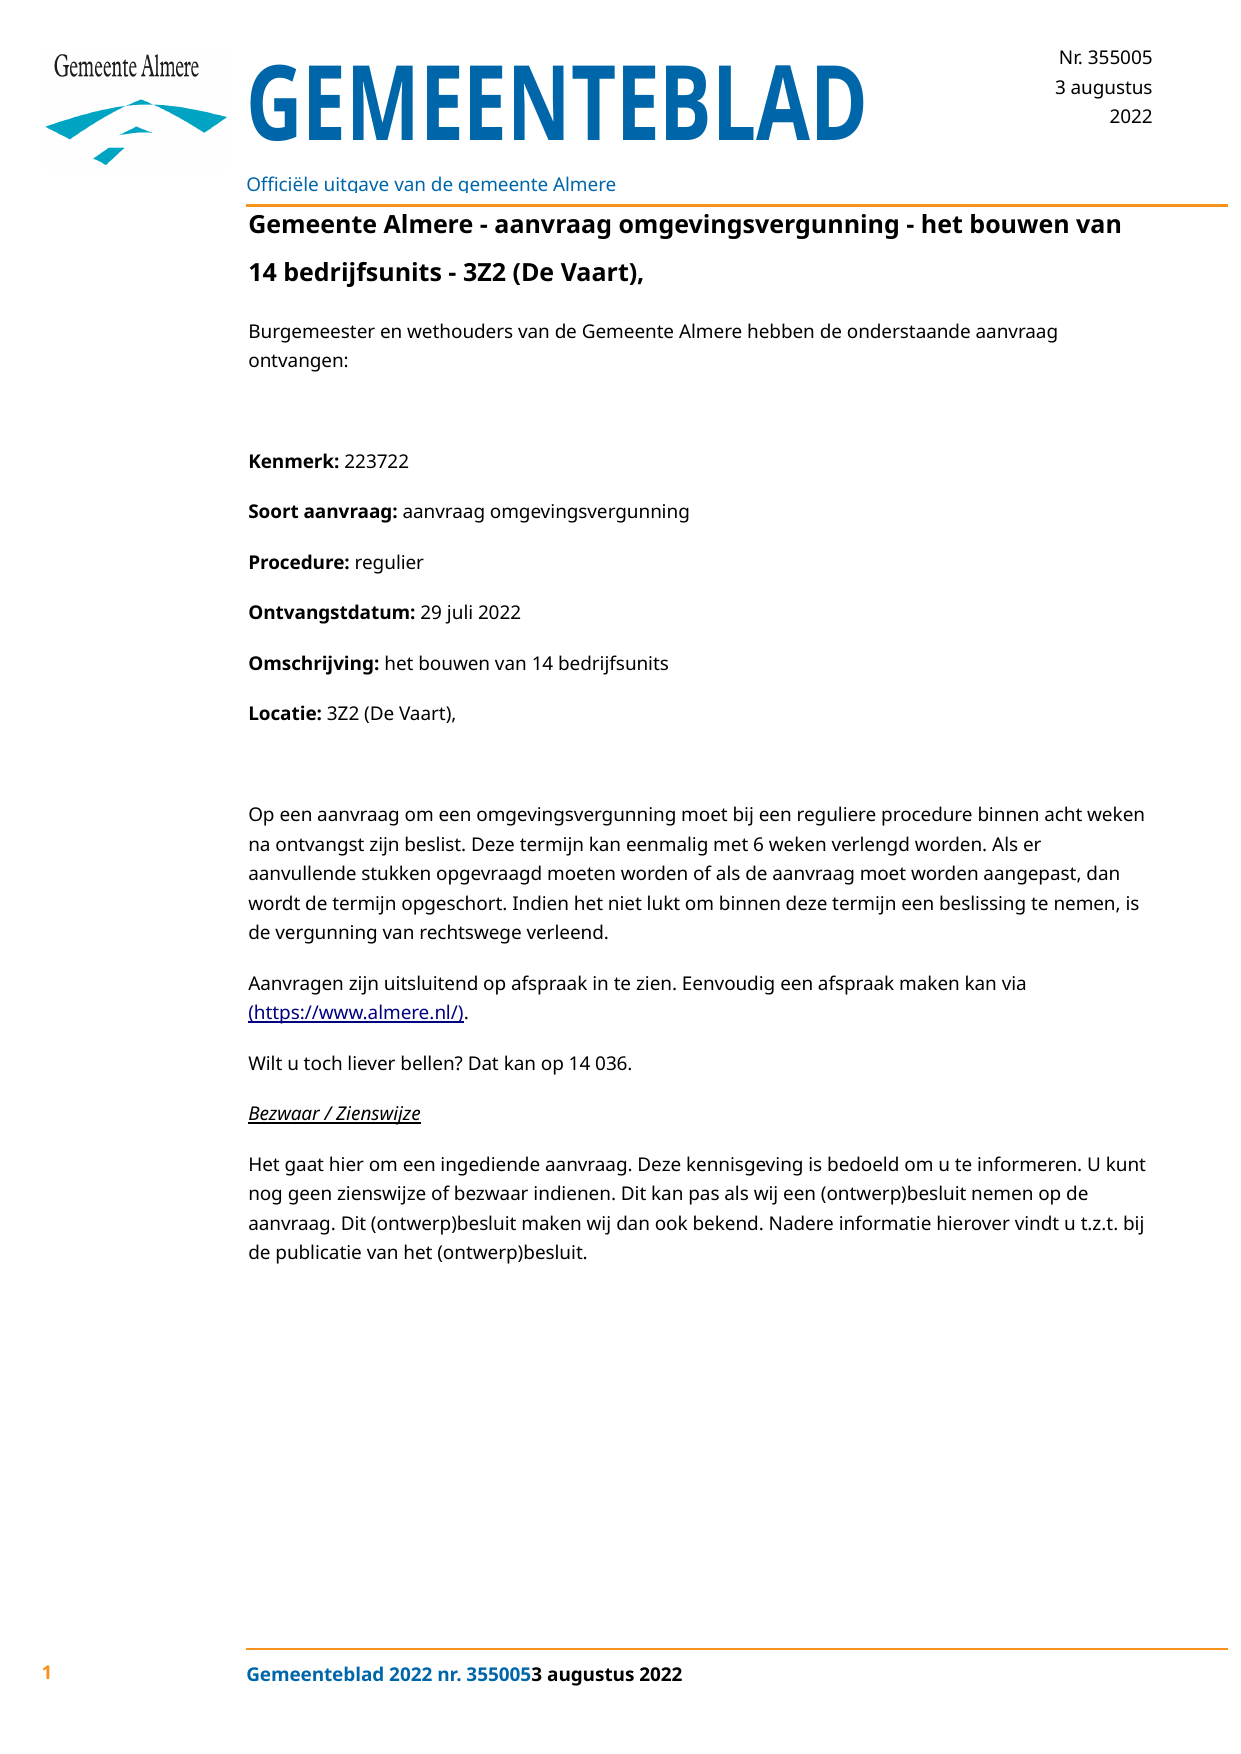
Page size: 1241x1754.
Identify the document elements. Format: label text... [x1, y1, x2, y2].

text Wilt u toch liever bellen? Dat kan op 14 036. [248, 1050, 1152, 1076]
text Gemeente Almere - aanvraag omgevingsvergunning - het bouwen van 14 bedrijfsunits - 3Z2 (De Vaart), [248, 207, 1152, 288]
text Kenmerk: 223722 [248, 448, 1152, 474]
text Omschrijving: het bouwen van 14 bedrijfsunits [248, 650, 1152, 676]
text Soort aanvraag: aanvraag omgevingsvergunning [248, 499, 1152, 524]
text Procedure: regulier [248, 549, 1152, 575]
text Aanvragen zijn uitsluitend op afspraak in te zien. Eenvoudig een afspraak maken kan via (https://www.almere.nl/). [248, 970, 1152, 1025]
text Op een aanvraag om een omgevingsvergunning moet bij een reguliere procedure binnen acht weken na ontvangst zijn beslist. Deze termijn kan eenmalig met 6 weken verlengd worden. Als er aanvullende stukken opgevraagd moeten worden of als de aanvraag moet worden aangepast, dan wordt de termijn opgeschort. Indien het niet lukt om binnen deze termijn een beslissing te nemen, is de vergunning van rechtswege verleend. [248, 801, 1152, 945]
text Het gaat hier om een ingediende aanvraag. Deze kennisgeving is bedoeld om u te informeren. U kunt nog geen zienswijze of bezwaar indienen. Dit kan pas als wij een (ontwerp)besluit nemen op de aanvraag. Dit (ontwerp)besluit maken wij dan ook bekend. Nadere informatie hierover vindt u t.z.t. bij de publicatie van het (ontwerp)besluit. [248, 1151, 1152, 1265]
picture [41, 47, 231, 172]
text Ontvangstdatum: 29 juli 2022 [248, 599, 1152, 625]
text Burgemeester en wethouders van de Gemeente Almere hebben de onderstaande aanvraag ontvangen: [248, 318, 1152, 373]
text Locatie: 3Z2 (De Vaart), [248, 700, 1152, 726]
text Bezwaar / Zienswijze [248, 1100, 1152, 1126]
